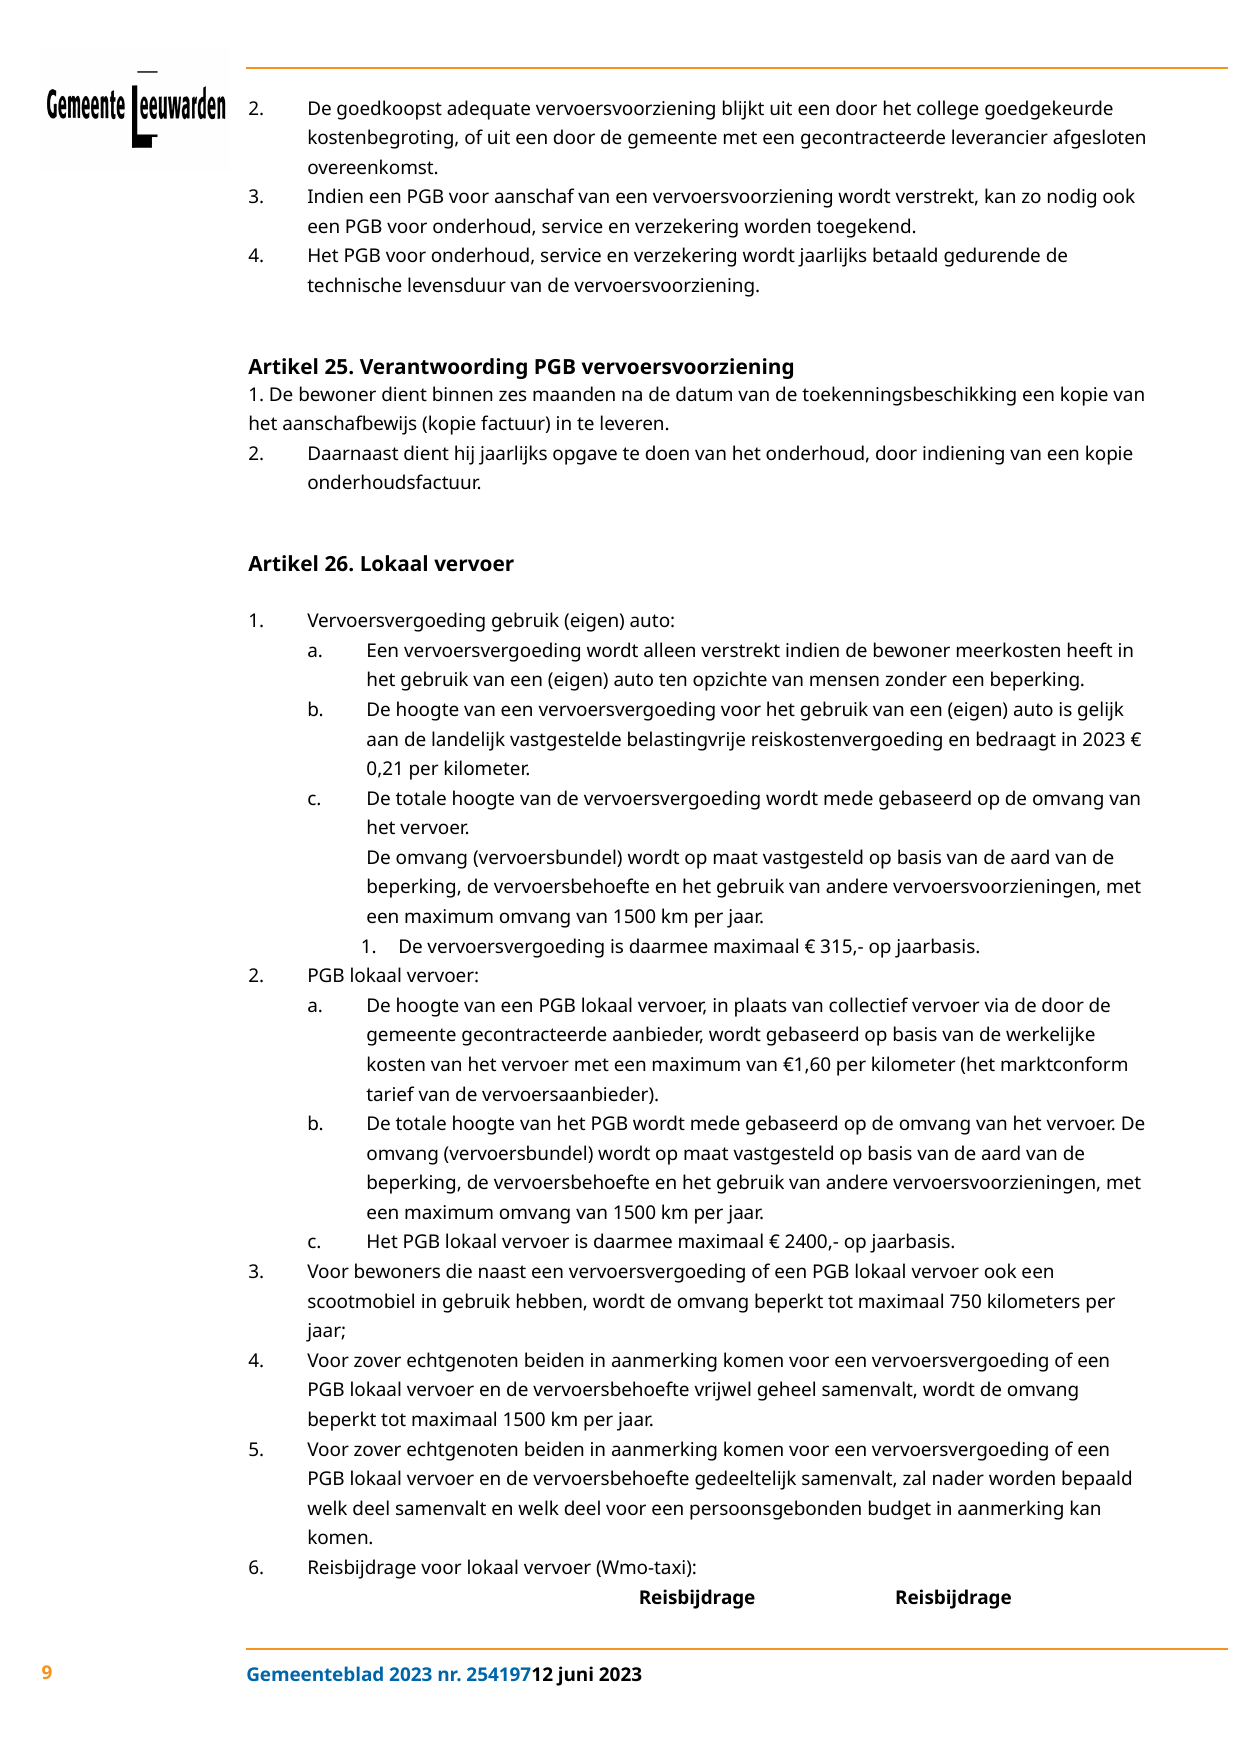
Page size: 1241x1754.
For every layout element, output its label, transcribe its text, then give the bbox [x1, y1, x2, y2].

table_header Reisbijdrage [639, 1584, 895, 1609]
text Artikel 26. Lokaal vervoer [248, 549, 1152, 578]
table_header [248, 1584, 638, 1609]
list Het PGB lokaal vervoer is daarmee maximaal € 2400,- op jaarbasis. [307, 1229, 1152, 1254]
list Het PGB voor onderhoud, service en verzekering wordt jaarlijks betaald gedurende de technische levensduur van de vervoersvoorziening. [248, 243, 1152, 298]
list De totale hoogte van de vervoersvergoeding wordt mede gebaseerd op de omvang van het vervoer. [307, 785, 1152, 840]
list Vervoersvergoeding gebruik (eigen) auto: [248, 607, 1152, 633]
list De goedkoopst adequate vervoersvoorziening blijkt uit een door het college goedgekeurde kostenbegroting, of uit een door de gemeente met een gecontracteerde leverancier afgesloten overeenkomst. [248, 95, 1152, 180]
list Voor zover echtgenoten beiden in aanmerking komen voor een vervoersvergoeding of een PGB lokaal vervoer en de vervoersbehoefte vrijwel geheel samenvalt, wordt de omvang beperkt tot maximaal 1500 km per jaar. [248, 1347, 1152, 1432]
text 1. De bewoner dient binnen zes maanden na de datum van de toekenningsbeschikking een kopie van het aanschafbewijs (kopie factuur) in te leveren. [248, 381, 1152, 436]
list Een vervoersvergoeding wordt alleen verstrekt indien de bewoner meerkosten heeft in het gebruik van een (eigen) auto ten opzichte van mensen zonder een beperking. [307, 637, 1152, 692]
list PGB lokaal vervoer: [248, 962, 1152, 988]
list Voor bewoners die naast een vervoersvergoeding of een PGB lokaal vervoer ook een scootmobiel in gebruik hebben, wordt de omvang beperkt tot maximaal 750 kilometers per jaar; [248, 1258, 1152, 1343]
list De hoogte van een vervoersvergoeding voor het gebruik van een (eigen) auto is gelijk aan de landelijk vastgestelde belastingvrije reiskostenvergoeding en bedraagt in 2023 € 0,21 per kilometer. [307, 696, 1152, 781]
list De omvang (vervoersbundel) wordt op maat vastgesteld op basis van de aard van de beperking, de vervoersbehoefte en het gebruik van andere vervoersvoorzieningen, met een maximum omvang van 1500 km per jaar. [307, 844, 1152, 929]
list Indien een PGB voor aanschaf van een vervoersvoorziening wordt verstrekt, kan zo nodig ook een PGB voor onderhoud, service en verzekering worden toegekend. [248, 183, 1152, 239]
list De hoogte van een PGB lokaal vervoer, in plaats van collectief vervoer via de door de gemeente gecontracteerde aanbieder, wordt gebaseerd op basis van de werkelijke kosten van het vervoer met een maximum van €1,60 per kilometer (het marktconform tarief van de vervoersaanbieder). [307, 992, 1152, 1107]
list De totale hoogte van het PGB wordt mede gebaseerd op de omvang van het vervoer. De omvang (vervoersbundel) wordt op maat vastgesteld op basis van de aard van de beperking, de vervoersbehoefte en het gebruik van andere vervoersvoorzieningen, met een maximum omvang van 1500 km per jaar. [307, 1110, 1152, 1225]
list Daarnaast dient hij jaarlijks opgave te doen van het onderhoud, door indiening van een kopie onderhoudsfactuur. [248, 440, 1152, 495]
list Reisbijdrage voor lokaal vervoer (Wmo-taxi): [248, 1554, 1152, 1580]
list De vervoersvergoeding is daarmee maximaal € 315,- op jaarbasis. [361, 933, 1152, 959]
table_header Reisbijdrage [895, 1584, 1152, 1609]
picture [41, 47, 231, 172]
list Voor zover echtgenoten beiden in aanmerking komen voor een vervoersvergoeding of een PGB lokaal vervoer en de vervoersbehoefte gedeeltelijk samenvalt, zal nader worden bepaald welk deel samenvalt en welk deel voor een persoonsgebonden budget in aanmerking kan komen. [248, 1436, 1152, 1550]
text Artikel 25. Verantwoording PGB vervoersvoorziening [248, 352, 1152, 381]
